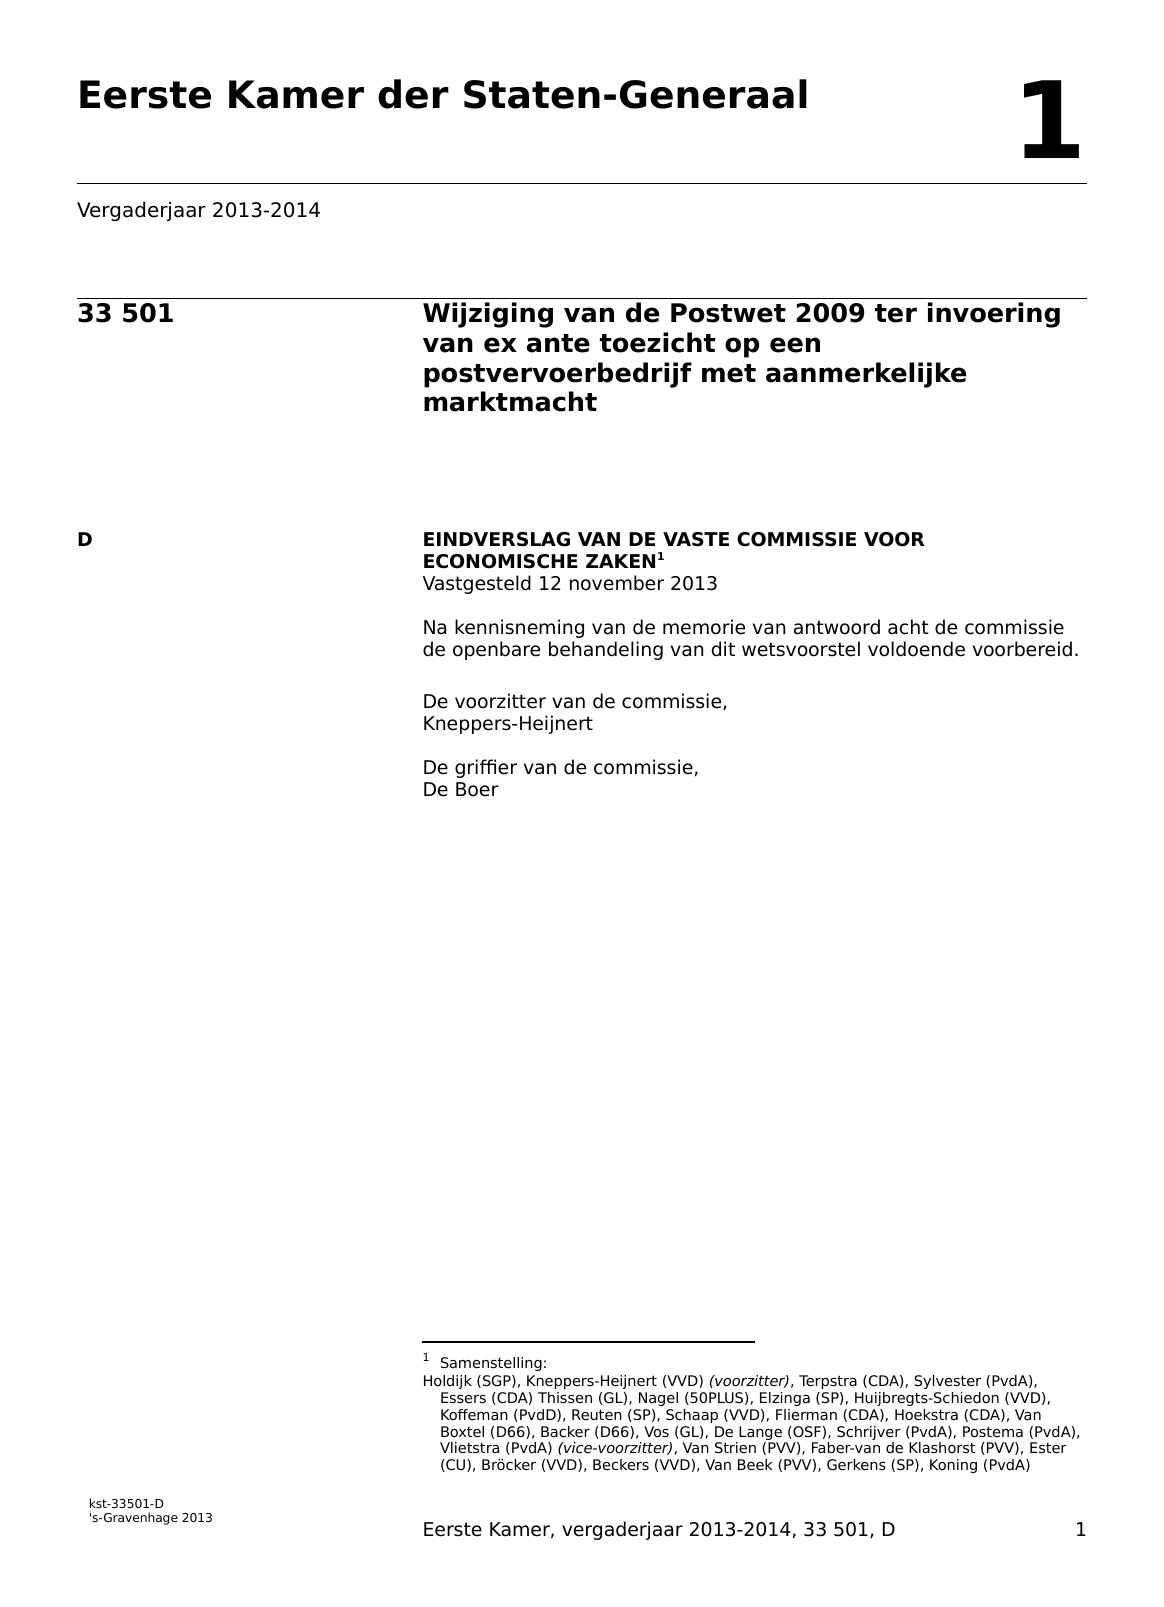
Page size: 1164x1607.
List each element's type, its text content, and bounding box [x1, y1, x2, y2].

text Samenstelling: [422, 1351, 1087, 1373]
text De griffier van de commissie, De Boer [422, 757, 1087, 801]
text 's-Gravenhage 2013 [88, 1511, 323, 1525]
table_cell Vergaderjaar 2013-2014 [77, 184, 1087, 298]
table_header Eerste Kamer der Staten-Generaal [77, 59, 886, 183]
table_header 1 [886, 59, 1087, 183]
subtitle 33 501 Wijziging van de Postwet 2009 ter invoering van ex ante toezicht op een postvervoerbedrijf met aanmerkelijke marktmacht [77, 299, 1087, 418]
text De voorzitter van de commissie, Kneppers-Heijnert [422, 691, 1087, 735]
text kst-33501-D [88, 1497, 323, 1511]
subtitle D EINDVERSLAG VAN DE VASTE COMMISSIE VOOR ECONOMISCHE ZAKEN [77, 529, 1087, 573]
text Na kennisneming van de memorie van antwoord acht de commissie de openbare behandeling van dit wetsvoorstel voldoende voorbereid. [422, 617, 1087, 661]
text Holdijk (SGP), Kneppers-Heijnert (VVD) (voorzitter), Terpstra (CDA), Sylvester (PvdA), Essers (CDA) Thissen (GL), Nagel (50PLUS), Elzinga (SP), Huijbregts-Schiedon (VVD), Koffeman (PvdD), Reuten (SP), Schaap (VVD), Flierman (CDA), Hoekstra (CDA), Van Boxtel (D66), Backer (D66), Vos (GL), De Lange (OSF), Schrijver (PvdA), Postema (PvdA), Vlietstra (PvdA) (vice-voorzitter), Van Strien (PVV), Faber-van de Klashorst (PVV), Ester (CU), Bröcker (VVD), Beckers (VVD), Van Beek (PVV), Gerkens (SP), Koning (PvdA) [422, 1373, 1087, 1474]
text Vastgesteld 12 november 2013 [422, 573, 1087, 595]
